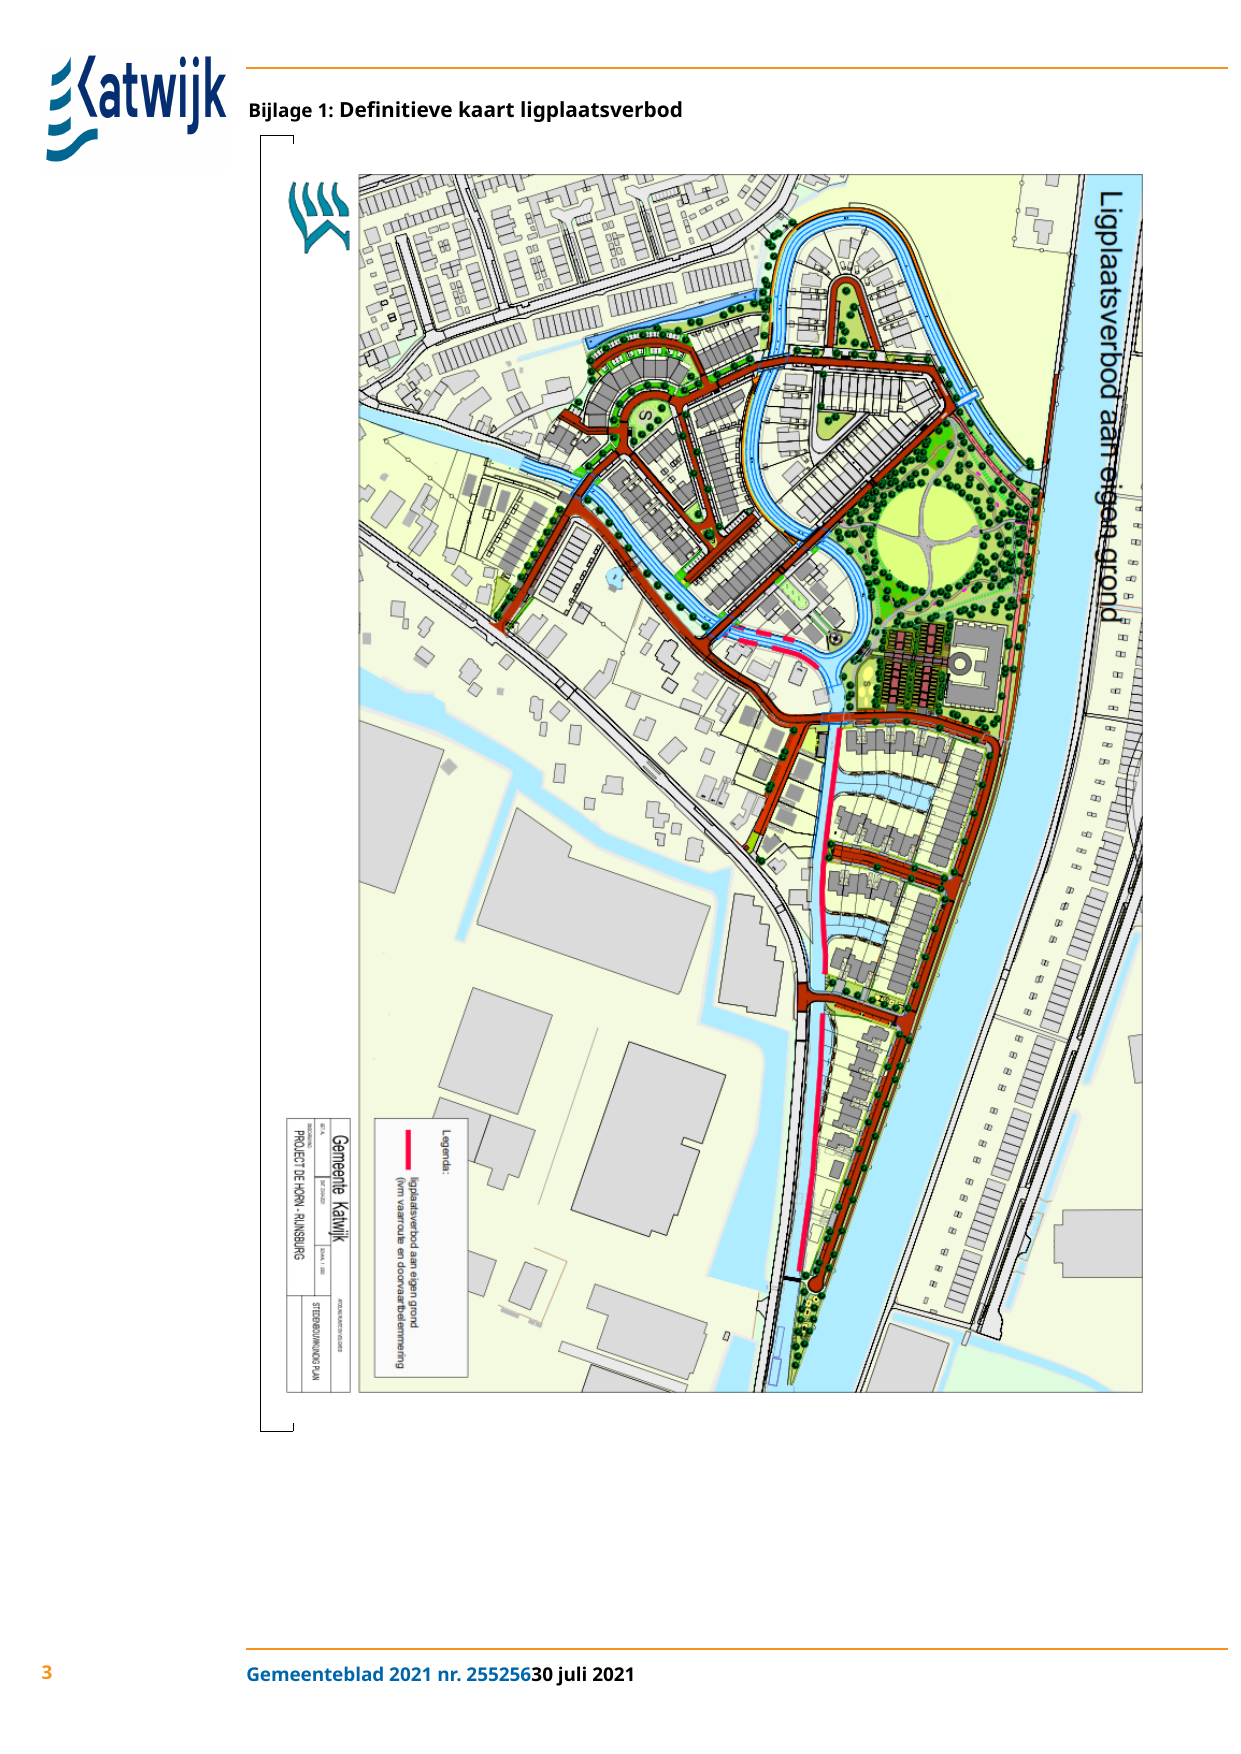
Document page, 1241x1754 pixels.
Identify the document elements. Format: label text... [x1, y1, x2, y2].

picture [41, 47, 231, 172]
text Bijlage 1: Definitieve kaart ligplaatsverbod [248, 95, 1152, 123]
picture [268, 144, 1173, 1423]
